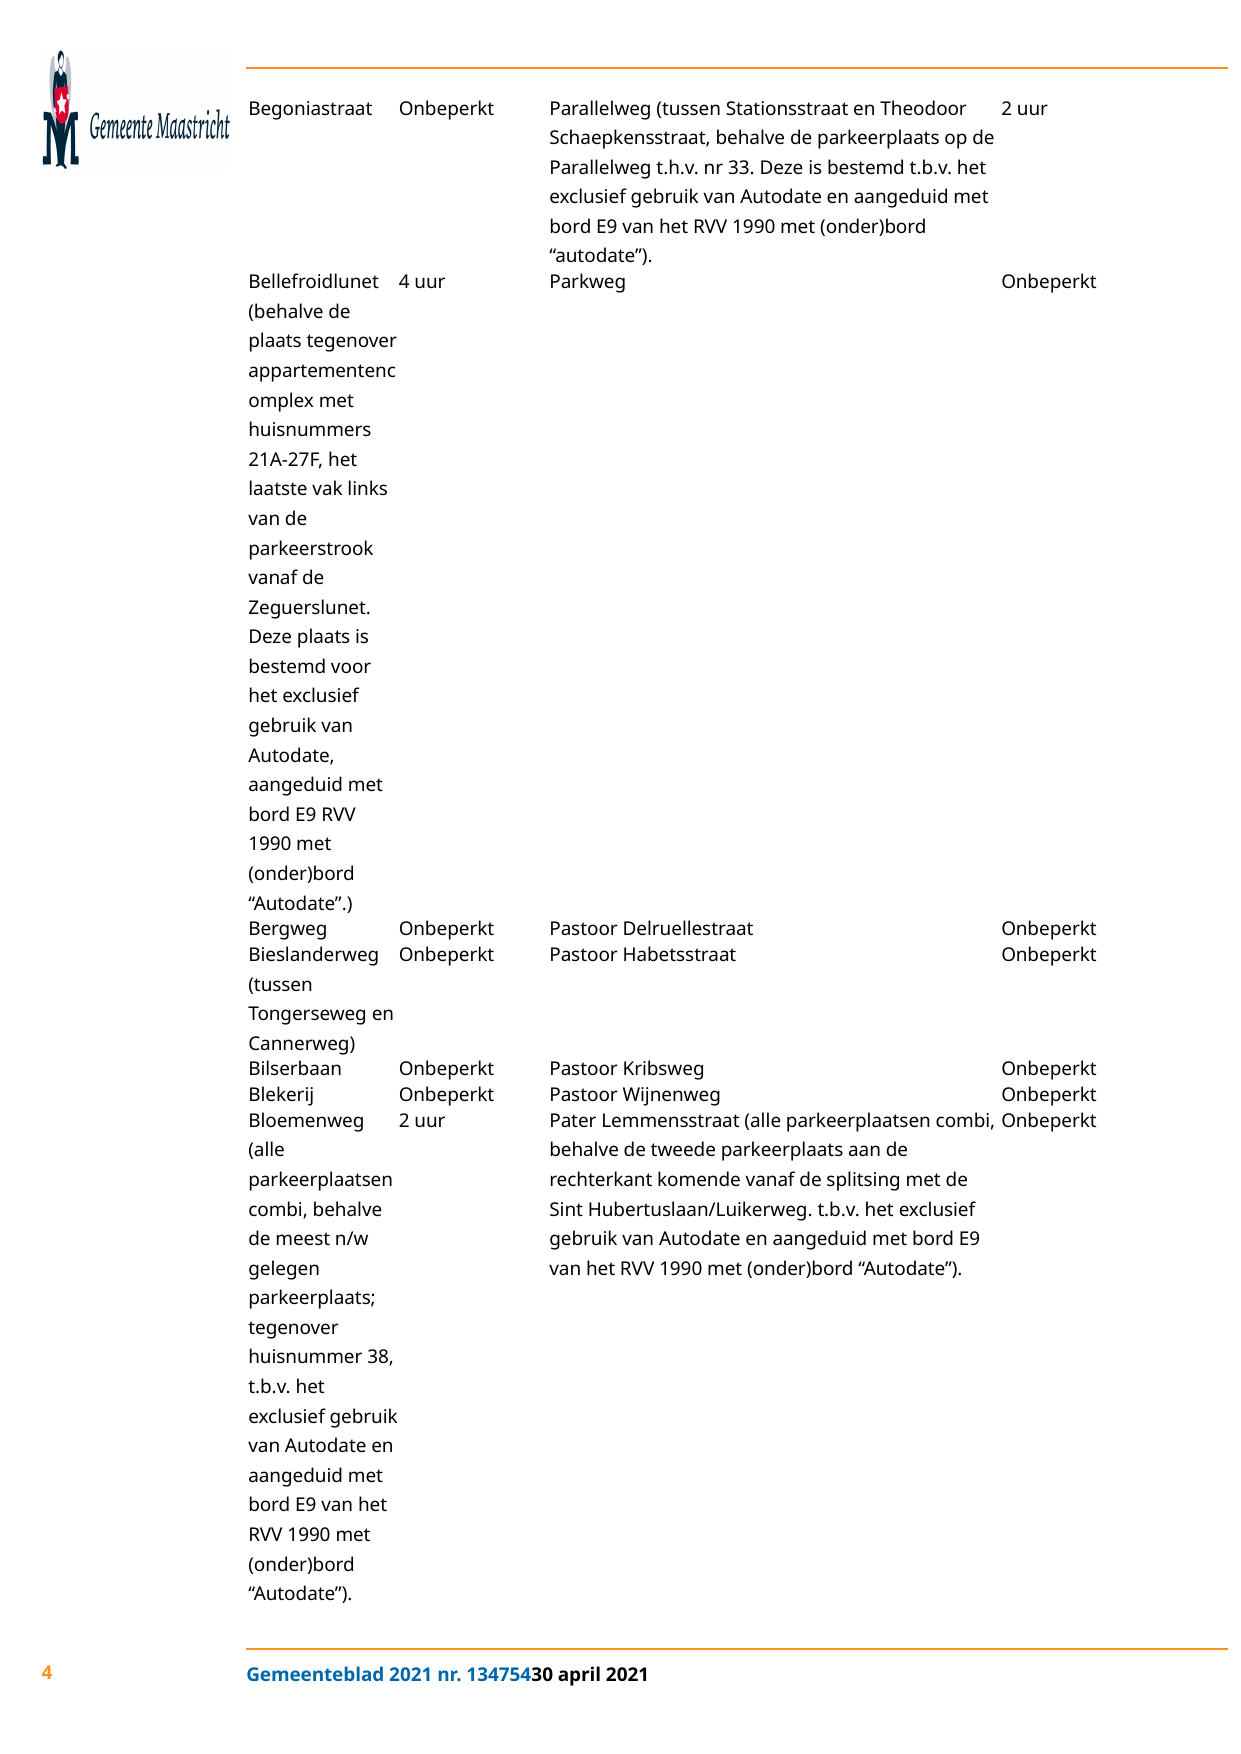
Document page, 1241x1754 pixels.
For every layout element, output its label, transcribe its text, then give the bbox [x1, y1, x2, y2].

table_cell Bergweg [248, 915, 398, 941]
table_cell Parallelweg (tussen Stationsstraat en Theodoor Schaepkensstraat, behalve de parkeerplaats op de Parallelweg t.h.v. nr 33. Deze is bestemd t.b.v. het exclusief gebruik van Autodate en aangeduid met bord E9 van het RVV 1990 met (onder)bord “autodate”). [549, 95, 1001, 268]
table_cell Parkweg [549, 269, 1001, 915]
table_cell Onbeperkt [399, 95, 549, 268]
table_cell Bilserbaan [248, 1056, 398, 1081]
picture [41, 47, 231, 172]
table_cell Onbeperkt [1001, 1107, 1152, 1606]
table_cell Bellefroidlunet (behalve de plaats tegenover appartementencomplex met huisnummers 21A-27F, het laatste vak links van de parkeerstrook vanaf de Zeguerslunet. Deze plaats is bestemd voor het exclusief gebruik van Autodate, aangeduid met bord E9 RVV 1990 met (onder)bord “Autodate”.) [248, 269, 398, 915]
table_cell Blekerij [248, 1081, 398, 1107]
table_cell Onbeperkt [399, 941, 549, 1056]
table_cell Pastoor Delruellestraat [549, 915, 1001, 941]
table_cell Pastoor Kribsweg [549, 1056, 1001, 1081]
table_cell Onbeperkt [399, 915, 549, 941]
table_cell 4 uur [399, 269, 549, 915]
table_cell Bieslanderweg (tussen Tongerseweg en Cannerweg) [248, 941, 398, 1056]
table_cell Onbeperkt [399, 1081, 549, 1107]
table_cell Pastoor Habetsstraat [549, 941, 1001, 1056]
table_cell Onbeperkt [399, 1056, 549, 1081]
table_cell Onbeperkt [1001, 941, 1152, 1056]
table_cell 2 uur [399, 1107, 549, 1606]
table_cell Bloemenweg (alle parkeerplaatsen combi, behalve de meest n/w gelegen parkeerplaats; tegenover huisnummer 38, t.b.v. het exclusief gebruik van Autodate en aangeduid met bord E9 van het RVV 1990 met (onder)bord “Autodate”). [248, 1107, 398, 1606]
table_cell Onbeperkt [1001, 915, 1152, 941]
table_cell 2 uur [1001, 95, 1152, 268]
table_cell Pater Lemmensstraat (alle parkeerplaatsen combi, behalve de tweede parkeerplaats aan de rechterkant komende vanaf de splitsing met de Sint Hubertuslaan/Luikerweg. t.b.v. het exclusief gebruik van Autodate en aangeduid met bord E9 van het RVV 1990 met (onder)bord “Autodate”). [549, 1107, 1001, 1606]
table_cell Onbeperkt [1001, 269, 1152, 915]
table_cell Onbeperkt [1001, 1081, 1152, 1107]
table_cell Pastoor Wijnenweg [549, 1081, 1001, 1107]
table_cell Onbeperkt [1001, 1056, 1152, 1081]
table_cell Begoniastraat [248, 95, 398, 268]
